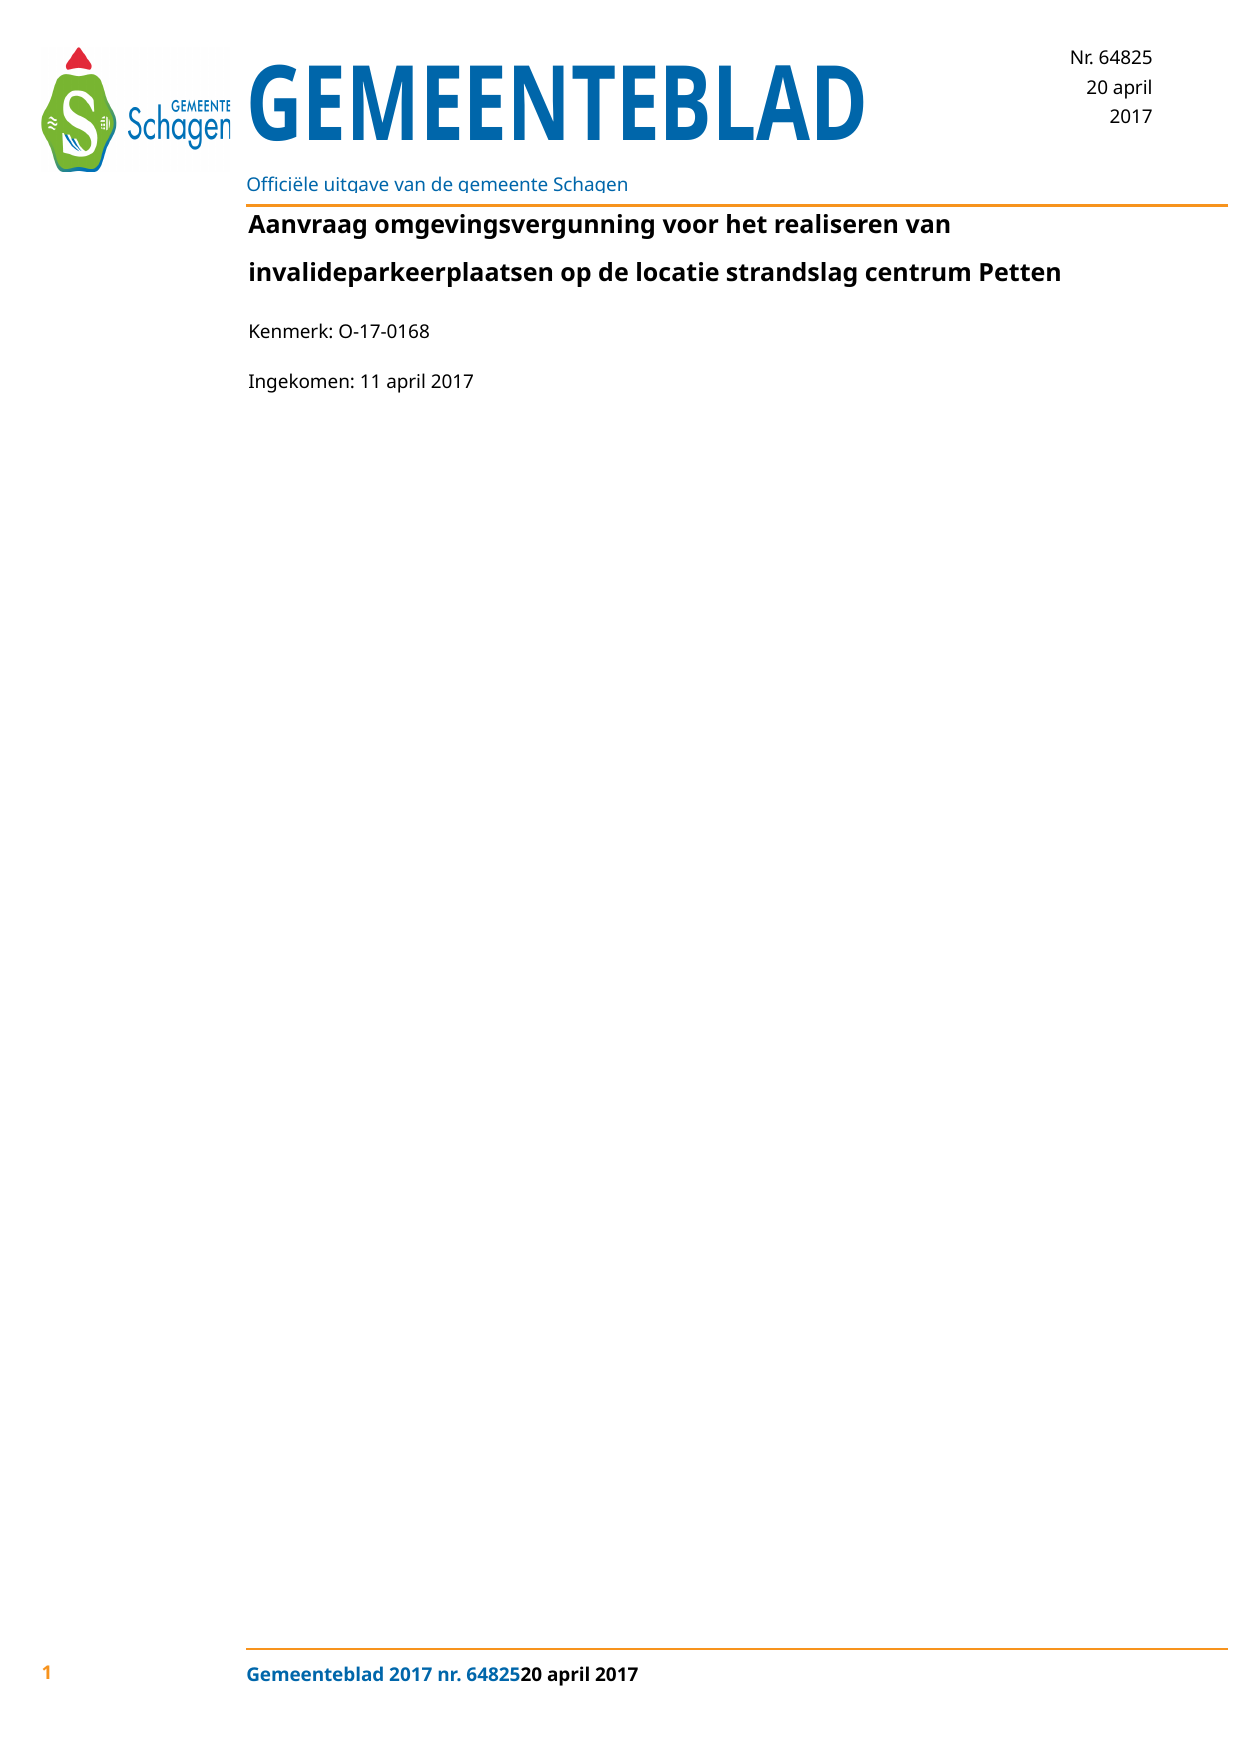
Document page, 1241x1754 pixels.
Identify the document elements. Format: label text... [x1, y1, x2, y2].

text Kenmerk: O-17-0168 [248, 318, 1152, 344]
text Ingekomen: 11 april 2017 [248, 368, 1152, 394]
picture [41, 47, 231, 172]
text Aanvraag omgevingsvergunning voor het realiseren van invalideparkeerplaatsen op de locatie strandslag centrum Petten [248, 207, 1152, 288]
